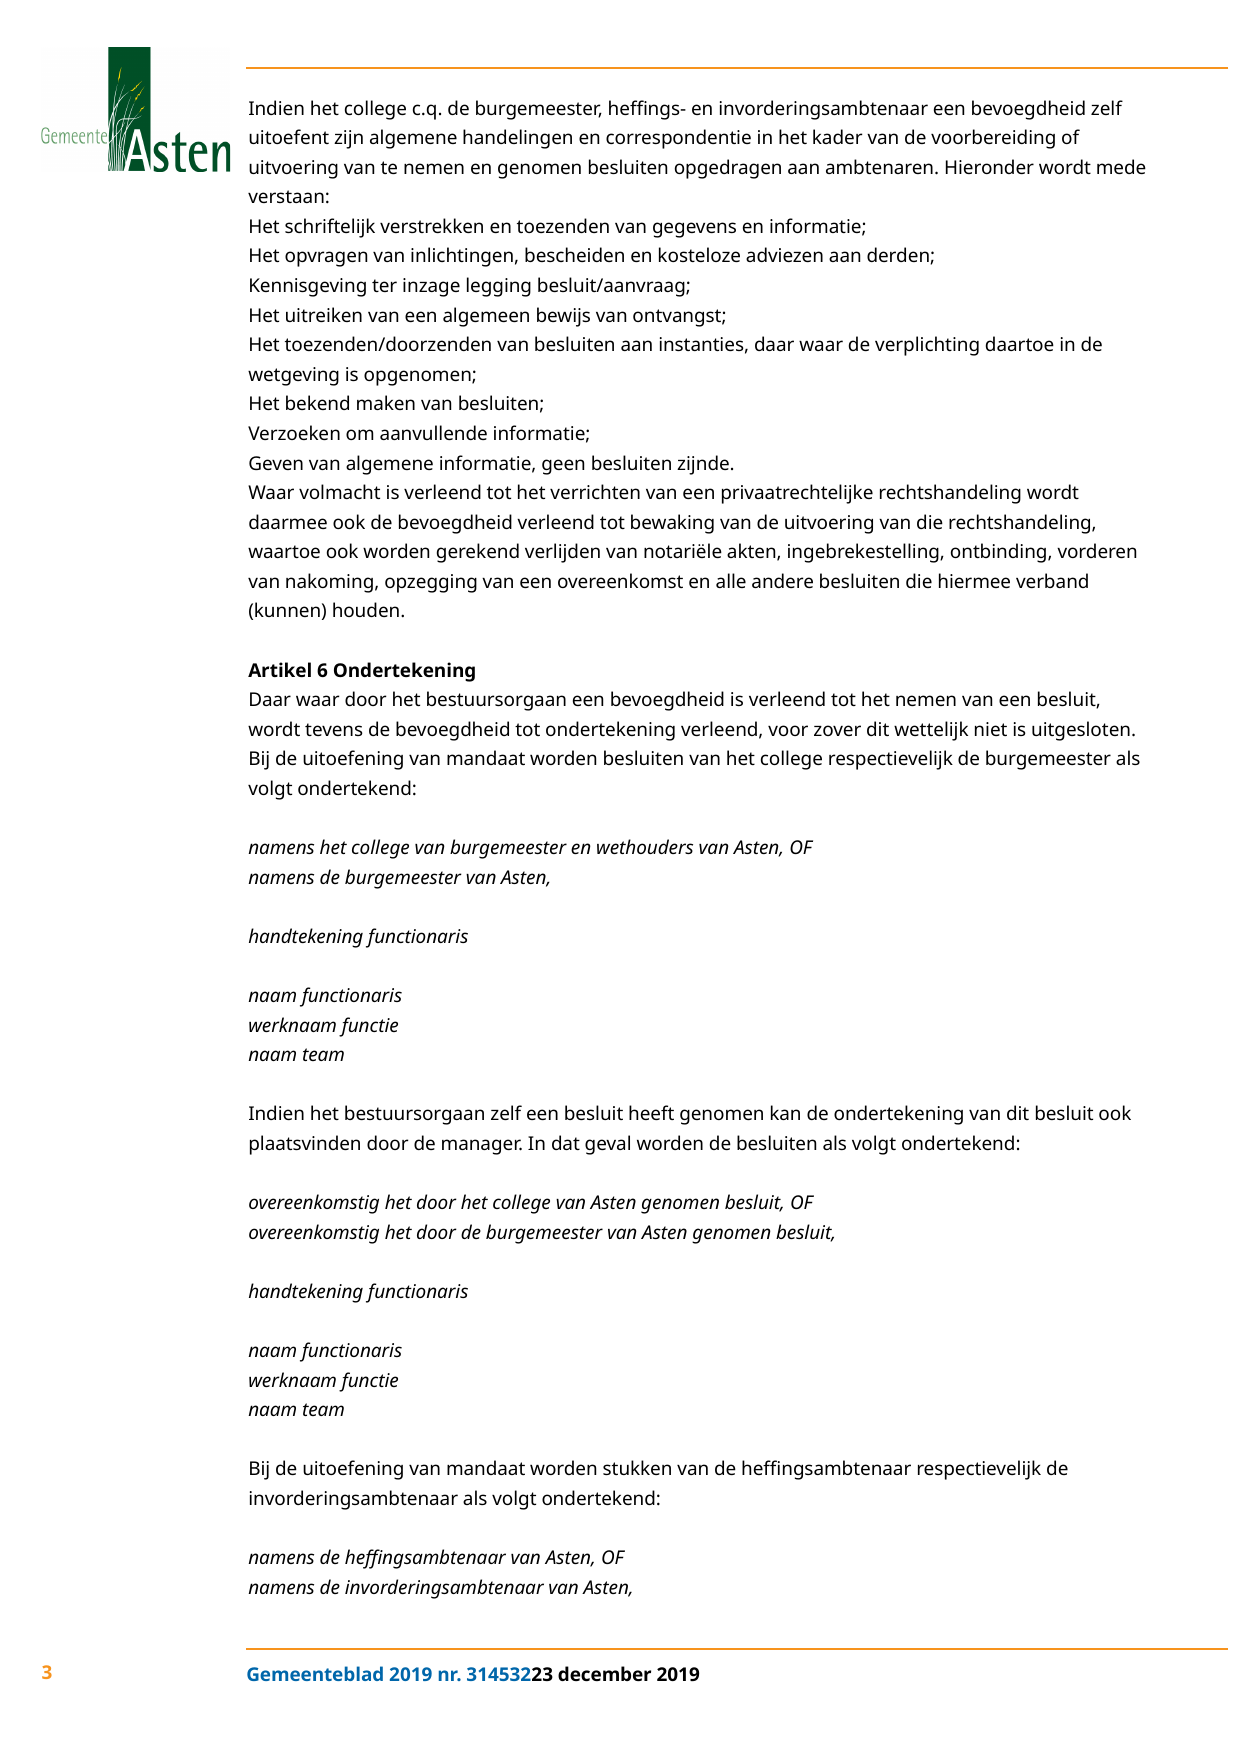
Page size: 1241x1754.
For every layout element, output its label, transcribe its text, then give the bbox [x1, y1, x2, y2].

text naam team [248, 1396, 1152, 1422]
text Het bekend maken van besluiten; [248, 391, 1152, 416]
text Het schriftelijk verstrekken en toezenden van gegevens en informatie; [248, 213, 1152, 239]
text Bij de uitoefening van mandaat worden stukken van de heffingsambtenaar respectievelijk de invorderingsambtenaar als volgt ondertekend: [248, 1456, 1152, 1511]
text naam functionaris [248, 1337, 1152, 1363]
text Verzoeken om aanvullende informatie; [248, 420, 1152, 446]
text overeenkomstig het door de burgemeester van Asten genomen besluit, [248, 1219, 1152, 1245]
text naam functionaris [248, 982, 1152, 1008]
text Daar waar door het bestuursorgaan een bevoegdheid is verleend tot het nemen van een besluit, wordt tevens de bevoegdheid tot ondertekening verleend, voor zover dit wettelijk niet is uitgesloten. [248, 686, 1152, 742]
text werknaam functie [248, 1367, 1152, 1393]
text namens de invorderingsambtenaar van Asten, [248, 1574, 1152, 1600]
text Het opvragen van inlichtingen, bescheiden en kosteloze adviezen aan derden; [248, 243, 1152, 268]
text werknaam functie [248, 1012, 1152, 1038]
text naam team [248, 1041, 1152, 1067]
text Kennisgeving ter inzage legging besluit/aanvraag; [248, 272, 1152, 298]
text handtekening functionaris [248, 923, 1152, 949]
picture [41, 47, 231, 172]
text Bij de uitoefening van mandaat worden besluiten van het college respectievelijk de burgemeester als volgt ondertekend: [248, 746, 1152, 801]
text Indien het bestuursorgaan zelf een besluit heeft genomen kan de ondertekening van dit besluit ook plaatsvinden door de manager. In dat geval worden de besluiten als volgt ondertekend: [248, 1101, 1152, 1156]
text Indien het college c.q. de burgemeester, heffings- en invorderingsambtenaar een bevoegdheid zelf uitoefent zijn algemene handelingen en correspondentie in het kader van de voorbereiding of uitvoering van te nemen en genomen besluiten opgedragen aan ambtenaren. Hieronder wordt mede verstaan: [248, 95, 1152, 209]
text Artikel 6 Ondertekening [248, 657, 1152, 683]
text Waar volmacht is verleend tot het verrichten van een privaatrechtelijke rechtshandeling wordt daarmee ook de bevoegdheid verleend tot bewaking van de uitvoering van die rechtshandeling, waartoe ook worden gerekend verlijden van notariële akten, ingebrekestelling, ontbinding, vorderen van nakoming, opzegging van een overeenkomst en alle andere besluiten die hiermee verband (kunnen) houden. [248, 479, 1152, 623]
text Geven van algemene informatie, geen besluiten zijnde. [248, 450, 1152, 476]
text namens de heffingsambtenaar van Asten, OF [248, 1544, 1152, 1570]
text Het uitreiken van een algemeen bewijs van ontvangst; [248, 302, 1152, 328]
text Het toezenden/doorzenden van besluiten aan instanties, daar waar de verplichting daartoe in de wetgeving is opgenomen; [248, 331, 1152, 387]
text namens het college van burgemeester en wethouders van Asten, OF [248, 834, 1152, 860]
text overeenkomstig het door het college van Asten genomen besluit, OF [248, 1189, 1152, 1215]
text handtekening functionaris [248, 1278, 1152, 1304]
text namens de burgemeester van Asten, [248, 864, 1152, 890]
